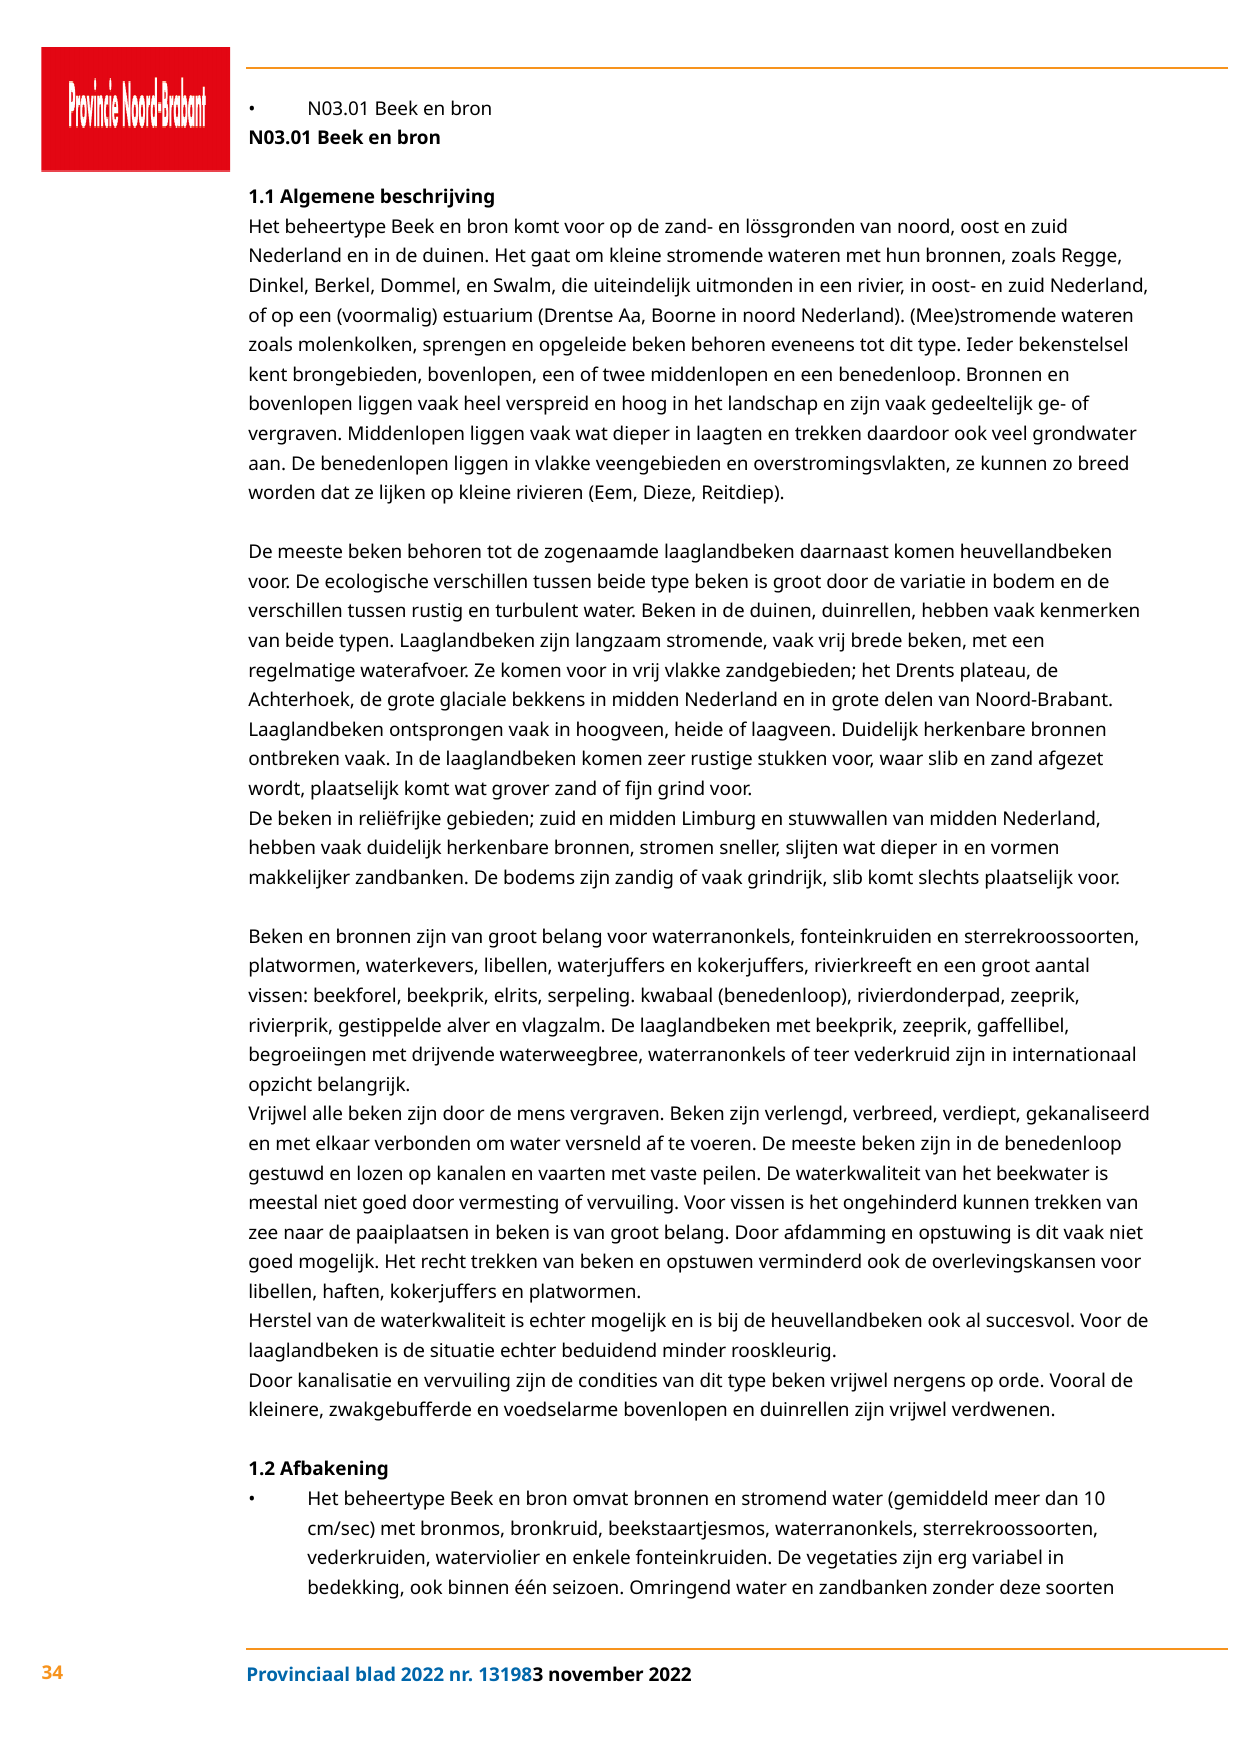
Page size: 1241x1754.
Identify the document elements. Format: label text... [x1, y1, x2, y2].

text Vrijwel alle beken zijn door de mens vergraven. Beken zijn verlengd, verbreed, verdiept, gekanaliseerd en met elkaar verbonden om water versneld af te voeren. De meeste beken zijn in de benedenloop gestuwd en lozen op kanalen en vaarten met vaste peilen. De waterkwaliteit van het beekwater is meestal niet goed door vermesting of vervuiling. Voor vissen is het ongehinderd kunnen trekken van zee naar de paaiplaatsen in beken is van groot belang. Door afdamming en opstuwing is dit vaak niet goed mogelijk. Het recht trekken van beken en opstuwen verminderd ook de overlevingskansen voor libellen, haften, kokerjuffers en platwormen. [248, 1101, 1152, 1304]
text N03.01 Beek en bron [248, 124, 1152, 150]
text Het beheertype Beek en bron komt voor op de zand- en lössgronden van noord, oost en zuid Nederland en in de duinen. Het gaat om kleine stromende wateren met hun bronnen, zoals Regge, Dinkel, Berkel, Dommel, en Swalm, die uiteindelijk uitmonden in een rivier, in oost- en zuid Nederland, of op een (voormalig) estuarium (Drentse Aa, Boorne in noord Nederland). (Mee)stromende wateren zoals molenkolken, sprengen en opgeleide beken behoren eveneens tot dit type. Ieder bekenstelsel kent brongebieden, bovenlopen, een of twee middenlopen en een benedenloop. Bronnen en bovenlopen liggen vaak heel verspreid en hoog in het landschap en zijn vaak gedeeltelijk ge- of vergraven. Middenlopen liggen vaak wat dieper in laagten en trekken daardoor ook veel grondwater aan. De benedenlopen liggen in vlakke veengebieden en overstromingsvlakten, ze kunnen zo breed worden dat ze lijken op kleine rivieren (Eem, Dieze, Reitdiep). [248, 213, 1152, 505]
text Herstel van de waterkwaliteit is echter mogelijk en is bij de heuvellandbeken ook al succesvol. Voor de laaglandbeken is de situatie echter beduidend minder rooskleurig. [248, 1308, 1152, 1363]
text Door kanalisatie en vervuiling zijn de condities van dit type beken vrijwel nergens op orde. Vooral de kleinere, zwakgebufferde en voedselarme bovenlopen en duinrellen zijn vrijwel verdwenen. [248, 1367, 1152, 1422]
list Het beheertype Beek en bron omvat bronnen en stromend water (gemiddeld meer dan 10 cm/sec) met bronmos, bronkruid, beekstaartjesmos, waterranonkels, sterrekroossoorten, vederkruiden, waterviolier en enkele fonteinkruiden. De vegetaties zijn erg variabel in bedekking, ook binnen één seizoen. Omringend water en zandbanken zonder deze soorten [248, 1485, 1152, 1600]
list N03.01 Beek en bron [248, 95, 1152, 121]
picture [41, 47, 231, 172]
text 1.2 Afbakening [248, 1456, 1152, 1481]
text 1.1 Algemene beschrijving [248, 183, 1152, 209]
text De meeste beken behoren tot de zogenaamde laaglandbeken daarnaast komen heuvellandbeken voor. De ecologische verschillen tussen beide type beken is groot door de variatie in bodem en de verschillen tussen rustig en turbulent water. Beken in de duinen, duinrellen, hebben vaak kenmerken van beide typen. Laaglandbeken zijn langzaam stromende, vaak vrij brede beken, met een regelmatige waterafvoer. Ze komen voor in vrij vlakke zandgebieden; het Drents plateau, de Achterhoek, de grote glaciale bekkens in midden Nederland en in grote delen van Noord-Brabant. Laaglandbeken ontsprongen vaak in hoogveen, heide of laagveen. Duidelijk herkenbare bronnen ontbreken vaak. In de laaglandbeken komen zeer rustige stukken voor, waar slib en zand afgezet wordt, plaatselijk komt wat grover zand of fijn grind voor. [248, 538, 1152, 801]
text Beken en bronnen zijn van groot belang voor waterranonkels, fonteinkruiden en sterrekroossoorten, platwormen, waterkevers, libellen, waterjuffers en kokerjuffers, rivierkreeft en een groot aantal vissen: beekforel, beekprik, elrits, serpeling. kwabaal (benedenloop), rivierdonderpad, zeeprik, rivierprik, gestippelde alver en vlagzalm. De laaglandbeken met beekprik, zeeprik, gaffellibel, begroeiingen met drijvende waterweegbree, waterranonkels of teer vederkruid zijn in internationaal opzicht belangrijk. [248, 923, 1152, 1097]
text De beken in reliëfrijke gebieden; zuid en midden Limburg en stuwwallen van midden Nederland, hebben vaak duidelijk herkenbare bronnen, stromen sneller, slijten wat dieper in en vormen makkelijker zandbanken. De bodems zijn zandig of vaak grindrijk, slib komt slechts plaatselijk voor. [248, 805, 1152, 890]
